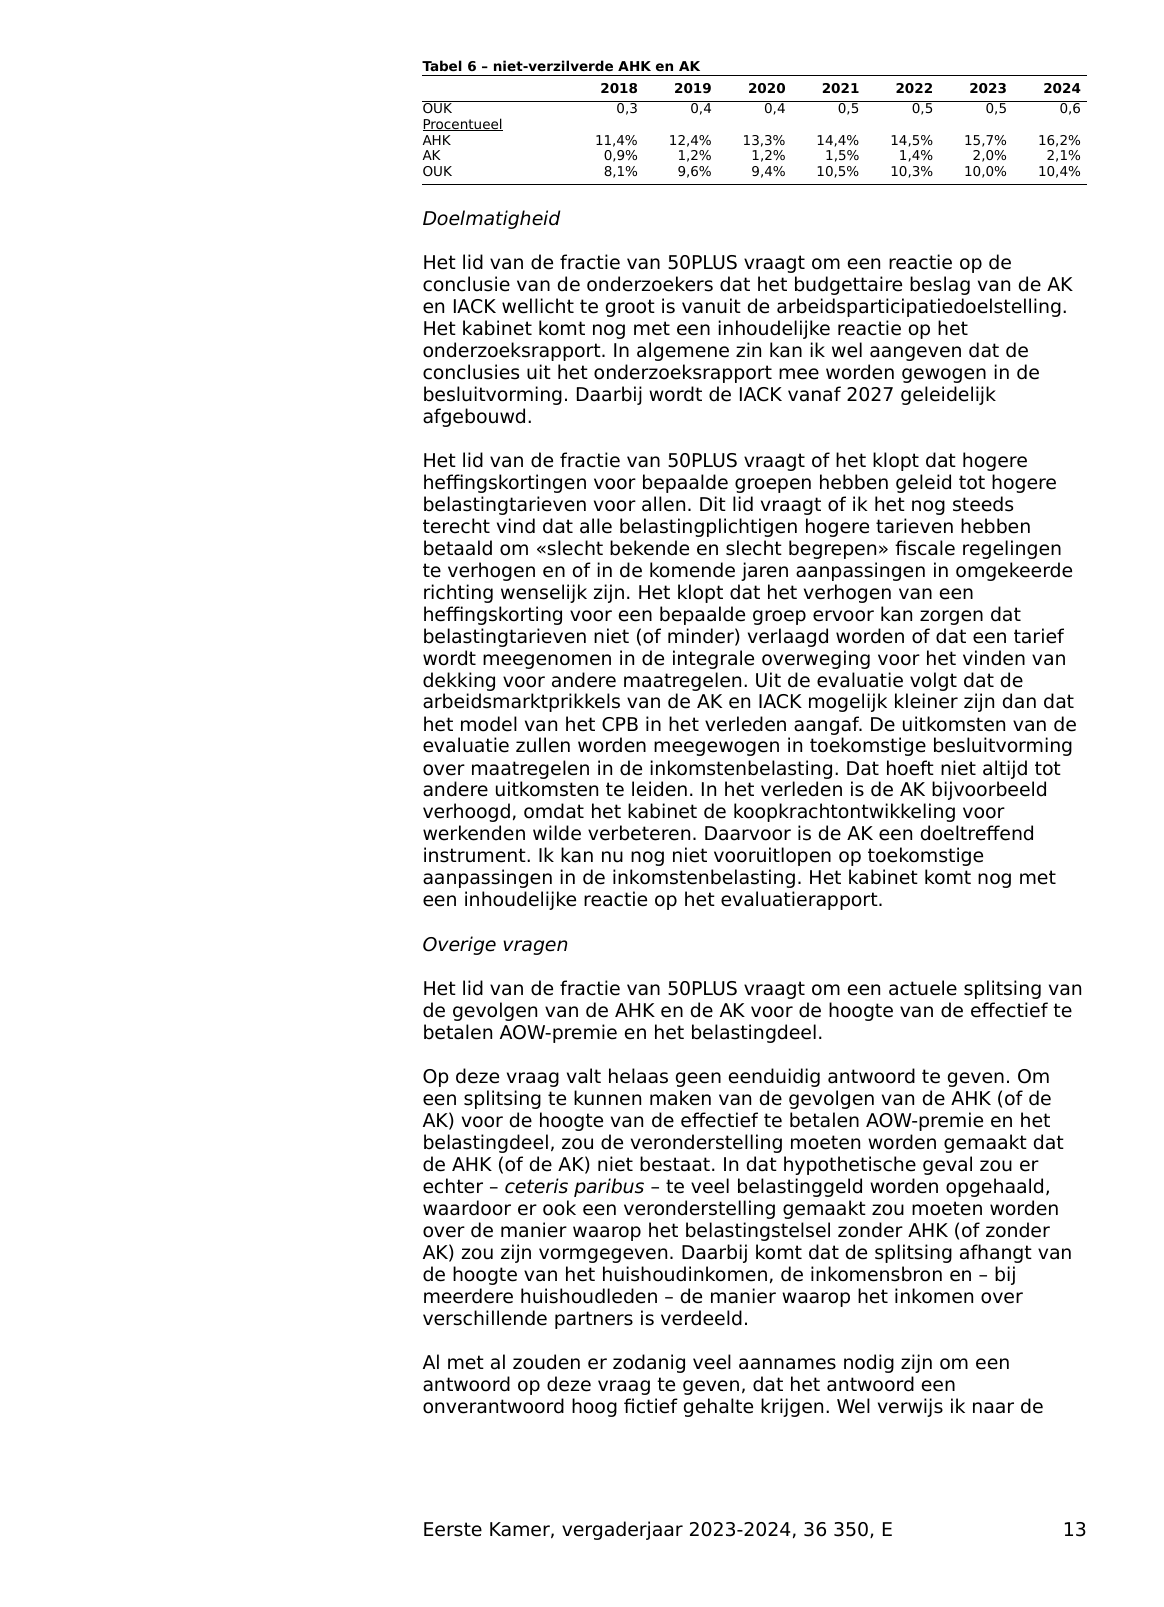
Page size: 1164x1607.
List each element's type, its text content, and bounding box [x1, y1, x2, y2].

table_cell 10,3% [865, 164, 939, 184]
table_cell 2022 [865, 76, 939, 101]
table_cell 2,0% [939, 148, 1013, 164]
table_cell 11,4% [570, 133, 644, 148]
table_cell [718, 117, 791, 132]
table_cell OUK [422, 164, 570, 184]
table_cell 2018 [570, 76, 644, 101]
table_cell 15,7% [939, 133, 1013, 148]
text Het lid van de fractie van 50PLUS vraagt om een reactie op de conclusie van de onderzoekers dat het budgettaire beslag van de AK en IACK wellicht te groot is vanuit de arbeidsparticipatiedoelstelling. Het kabinet komt nog met een inhoudelijke reactie op het onderzoeksrapport. In algemene zin kan ik wel aangeven dat de conclusies uit het onderzoeksrapport mee worden gewogen in de besluitvorming. Daarbij wordt de IACK vanaf 2027 geleidelijk afgebouwd. [422, 252, 1087, 427]
table_cell 9,6% [644, 164, 717, 184]
table_cell 1,2% [718, 148, 791, 164]
table_cell 0,3 [570, 102, 644, 117]
table_cell AHK [422, 133, 570, 148]
table_cell 0,5 [865, 102, 939, 117]
table_cell 1,4% [865, 148, 939, 164]
table_cell 9,4% [718, 164, 791, 184]
table_cell [865, 117, 939, 132]
table_cell 2,1% [1013, 148, 1087, 164]
table_header Tabel 6 – niet-verzilverde AHK en AK [422, 59, 1087, 75]
table_cell [939, 117, 1013, 132]
table_cell 2023 [939, 76, 1013, 101]
text Op deze vraag valt helaas geen eenduidig antwoord te geven. Om een splitsing te kunnen maken van de gevolgen van de AHK (of de AK) voor de hoogte van de effectief te betalen AOW-premie en het belastingdeel, zou de veronderstelling moeten worden gemaakt dat de AHK (of de AK) niet bestaat. In dat hypothetische geval zou er echter – ceteris paribus – te veel belastinggeld worden opgehaald, waardoor er ook een veronderstelling gemaakt zou moeten worden over de manier waarop het belastingstelsel zonder AHK (of zonder AK) zou zijn vormgegeven. Daarbij komt dat de splitsing afhangt van de hoogte van het huishoudinkomen, de inkomensbron en – bij meerdere huishoudleden – de manier waarop het inkomen over verschillende partners is verdeeld. [422, 1066, 1087, 1329]
table_cell 2020 [718, 76, 791, 101]
table_cell 16,2% [1013, 133, 1087, 148]
text Het lid van de fractie van 50PLUS vraagt of het klopt dat hogere heffingskortingen voor bepaalde groepen hebben geleid tot hogere belastingtarieven voor allen. Dit lid vraagt of ik het nog steeds terecht vind dat alle belastingplichtigen hogere tarieven hebben betaald om «slecht bekende en slecht begrepen» fiscale regelingen te verhogen en of in de komende jaren aanpassingen in omgekeerde richting wenselijk zijn. Het klopt dat het verhogen van een heffingskorting voor een bepaalde groep ervoor kan zorgen dat belastingtarieven niet (of minder) verlaagd worden of dat een tarief wordt meegenomen in de integrale overweging voor het vinden van dekking voor andere maatregelen. Uit de evaluatie volgt dat de arbeidsmarktprikkels van de AK en IACK mogelijk kleiner zijn dan dat het model van het CPB in het verleden aangaf. De uitkomsten van de evaluatie zullen worden meegewogen in toekomstige besluitvorming over maatregelen in de inkomstenbelasting. Dat hoeft niet altijd tot andere uitkomsten te leiden. In het verleden is de AK bijvoorbeeld verhoogd, omdat het kabinet de koopkrachtontwikkeling voor werkenden wilde verbeteren. Daarvoor is de AK een doeltreffend instrument. Ik kan nu nog niet vooruitlopen op toekomstige aanpassingen in de inkomstenbelasting. Het kabinet komt nog met een inhoudelijke reactie op het evaluatierapport. [422, 450, 1087, 911]
table_cell 2021 [791, 76, 865, 101]
table_cell 0,9% [570, 148, 644, 164]
table_cell 12,4% [644, 133, 717, 148]
table_cell 1,2% [644, 148, 717, 164]
table_cell AK [422, 148, 570, 164]
table_cell 10,0% [939, 164, 1013, 184]
table_cell 0,6 [1013, 102, 1087, 117]
table_cell OUK [422, 102, 570, 117]
table_cell 0,5 [791, 102, 865, 117]
table_cell 14,5% [865, 133, 939, 148]
table_cell 2019 [644, 76, 717, 101]
subtitle Overige vragen [422, 933, 1087, 955]
table_cell [791, 117, 865, 132]
table_cell [422, 76, 570, 101]
table_cell 14,4% [791, 133, 865, 148]
text Al met al zouden er zodanig veel aannames nodig zijn om een antwoord op deze vraag te geven, dat het antwoord een onverantwoord hoog fictief gehalte krijgen. Wel verwijs ik naar de [422, 1352, 1087, 1418]
subtitle Doelmatigheid [422, 207, 1087, 229]
table_cell 10,4% [1013, 164, 1087, 184]
table_cell 2024 [1013, 76, 1087, 101]
table_cell 0,4 [644, 102, 717, 117]
table_cell [1013, 117, 1087, 132]
table_cell 1,5% [791, 148, 865, 164]
table_cell 0,5 [939, 102, 1013, 117]
table_cell [570, 117, 644, 132]
table_cell 13,3% [718, 133, 791, 148]
text Het lid van de fractie van 50PLUS vraagt om een actuele splitsing van de gevolgen van de AHK en de AK voor de hoogte van de effectief te betalen AOW-premie en het belastingdeel. [422, 978, 1087, 1043]
table_cell 8,1% [570, 164, 644, 184]
table_cell Procentueel [422, 117, 570, 132]
table_cell 0,4 [718, 102, 791, 117]
table_cell [644, 117, 717, 132]
table_cell 10,5% [791, 164, 865, 184]
